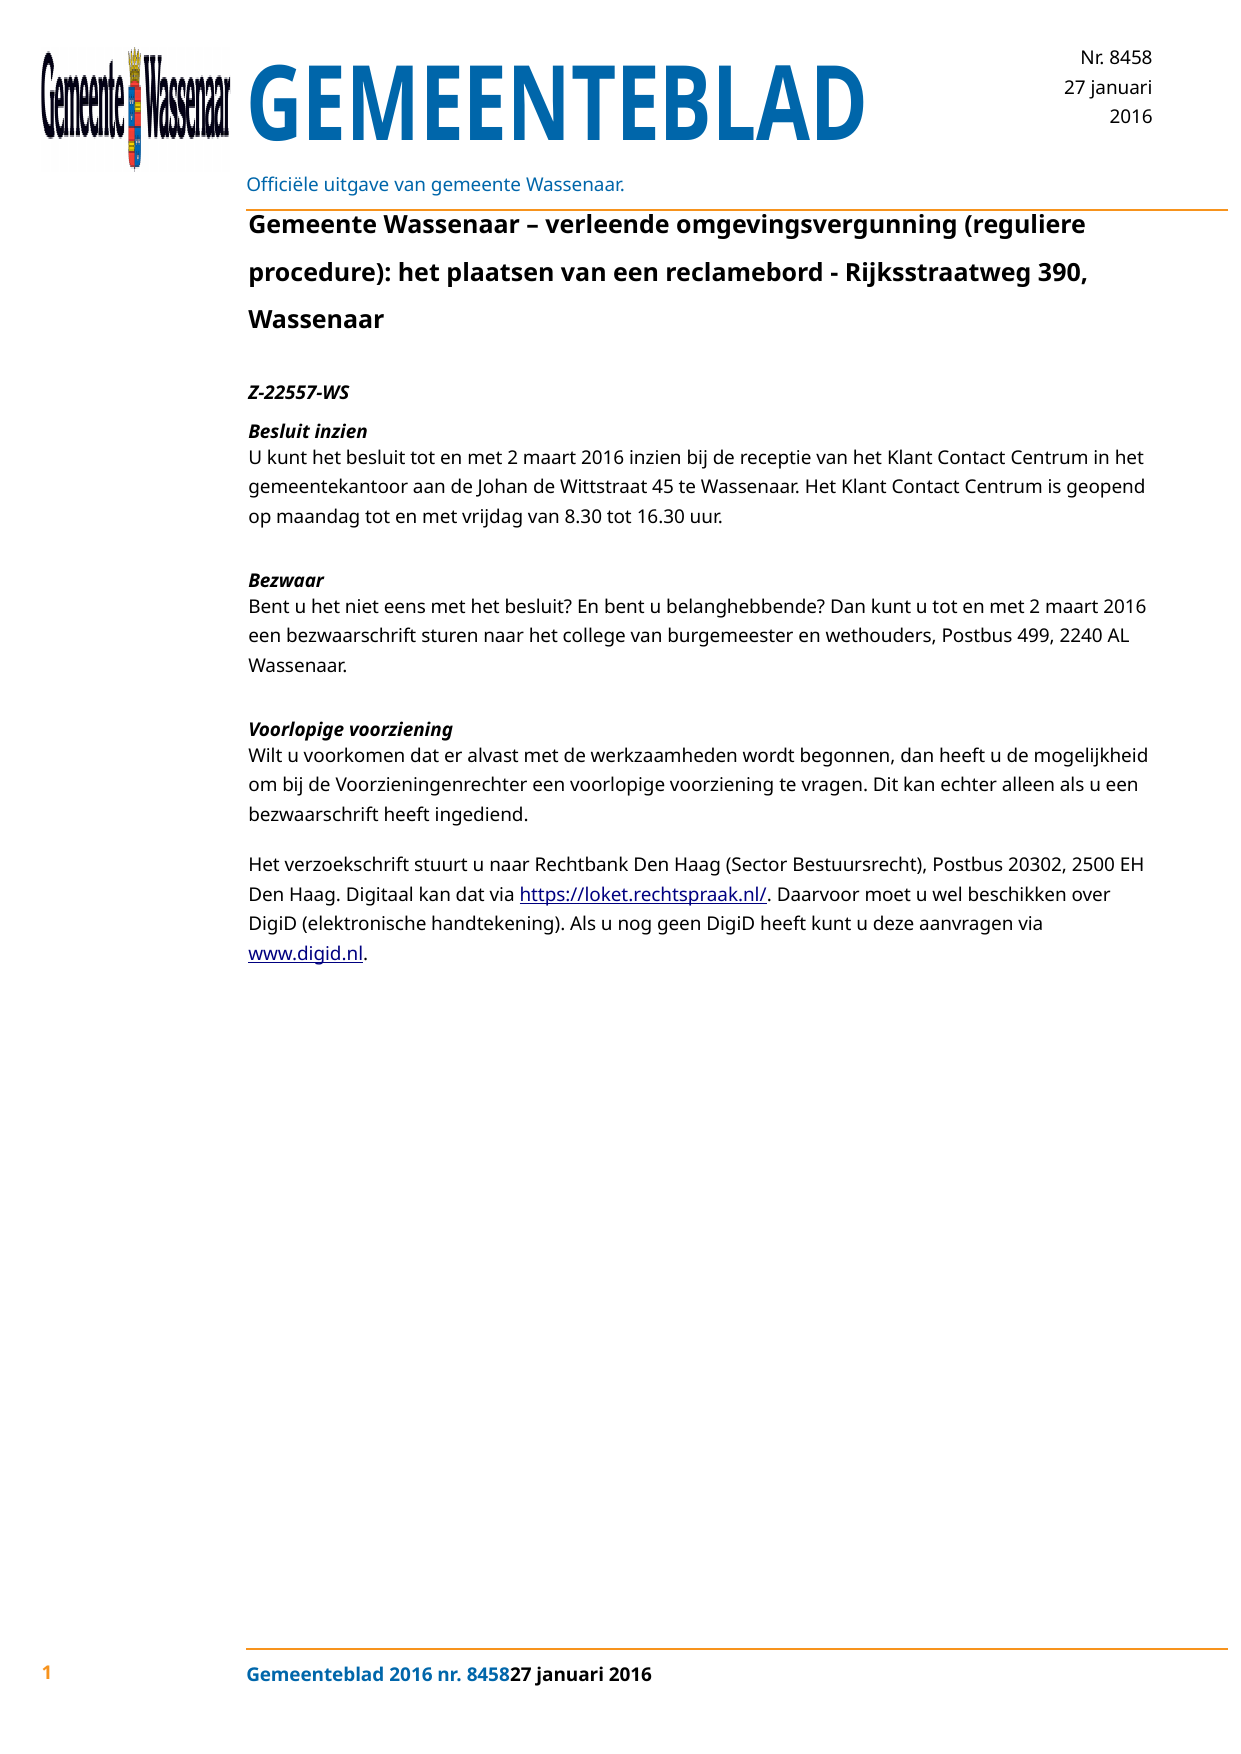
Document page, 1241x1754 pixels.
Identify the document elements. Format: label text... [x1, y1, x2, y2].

text Z-22557-WS [248, 379, 1152, 405]
text Besluit inzien [248, 418, 1152, 444]
text U kunt het besluit tot en met 2 maart 2016 inzien bij de receptie van het Klant Contact Centrum in het gemeentekantoor aan de Johan de Wittstraat 45 te Wassenaar. Het Klant Contact Centrum is geopend op maandag tot en met vrijdag van 8.30 tot 16.30 uur. [248, 444, 1152, 529]
text Gemeente Wassenaar – verleende omgevingsvergunning (reguliere procedure): het plaatsen van een reclamebord - Rijksstraatweg 390, Wassenaar [248, 211, 1152, 336]
text Het verzoekschrift stuurt u naar Rechtbank Den Haag (Sector Bestuursrecht), Postbus 20302, 2500 EH Den Haag. Digitaal kan dat via https://loket.rechtspraak.nl/. Daarvoor moet u wel beschikken over DigiD (elektronische handtekening). Als u nog geen DigiD heeft kunt u deze aanvragen via www.digid.nl. [248, 851, 1152, 966]
picture [41, 47, 231, 172]
text Wilt u voorkomen dat er alvast met de werkzaamheden wordt begonnen, dan heeft u de mogelijkheid om bij de Voorzieningenrechter een voorlopige voorziening te vragen. Dit kan echter alleen als u een bezwaarschrift heeft ingediend. [248, 742, 1152, 827]
text Bent u het niet eens met het besluit? En bent u belanghebbende? Dan kunt u tot en met 2 maart 2016 een bezwaarschrift sturen naar het college van burgemeester en wethouders, Postbus 499, 2240 AL Wassenaar. [248, 593, 1152, 678]
text Voorlopige voorziening [248, 716, 1152, 742]
text Bezwaar [248, 567, 1152, 593]
